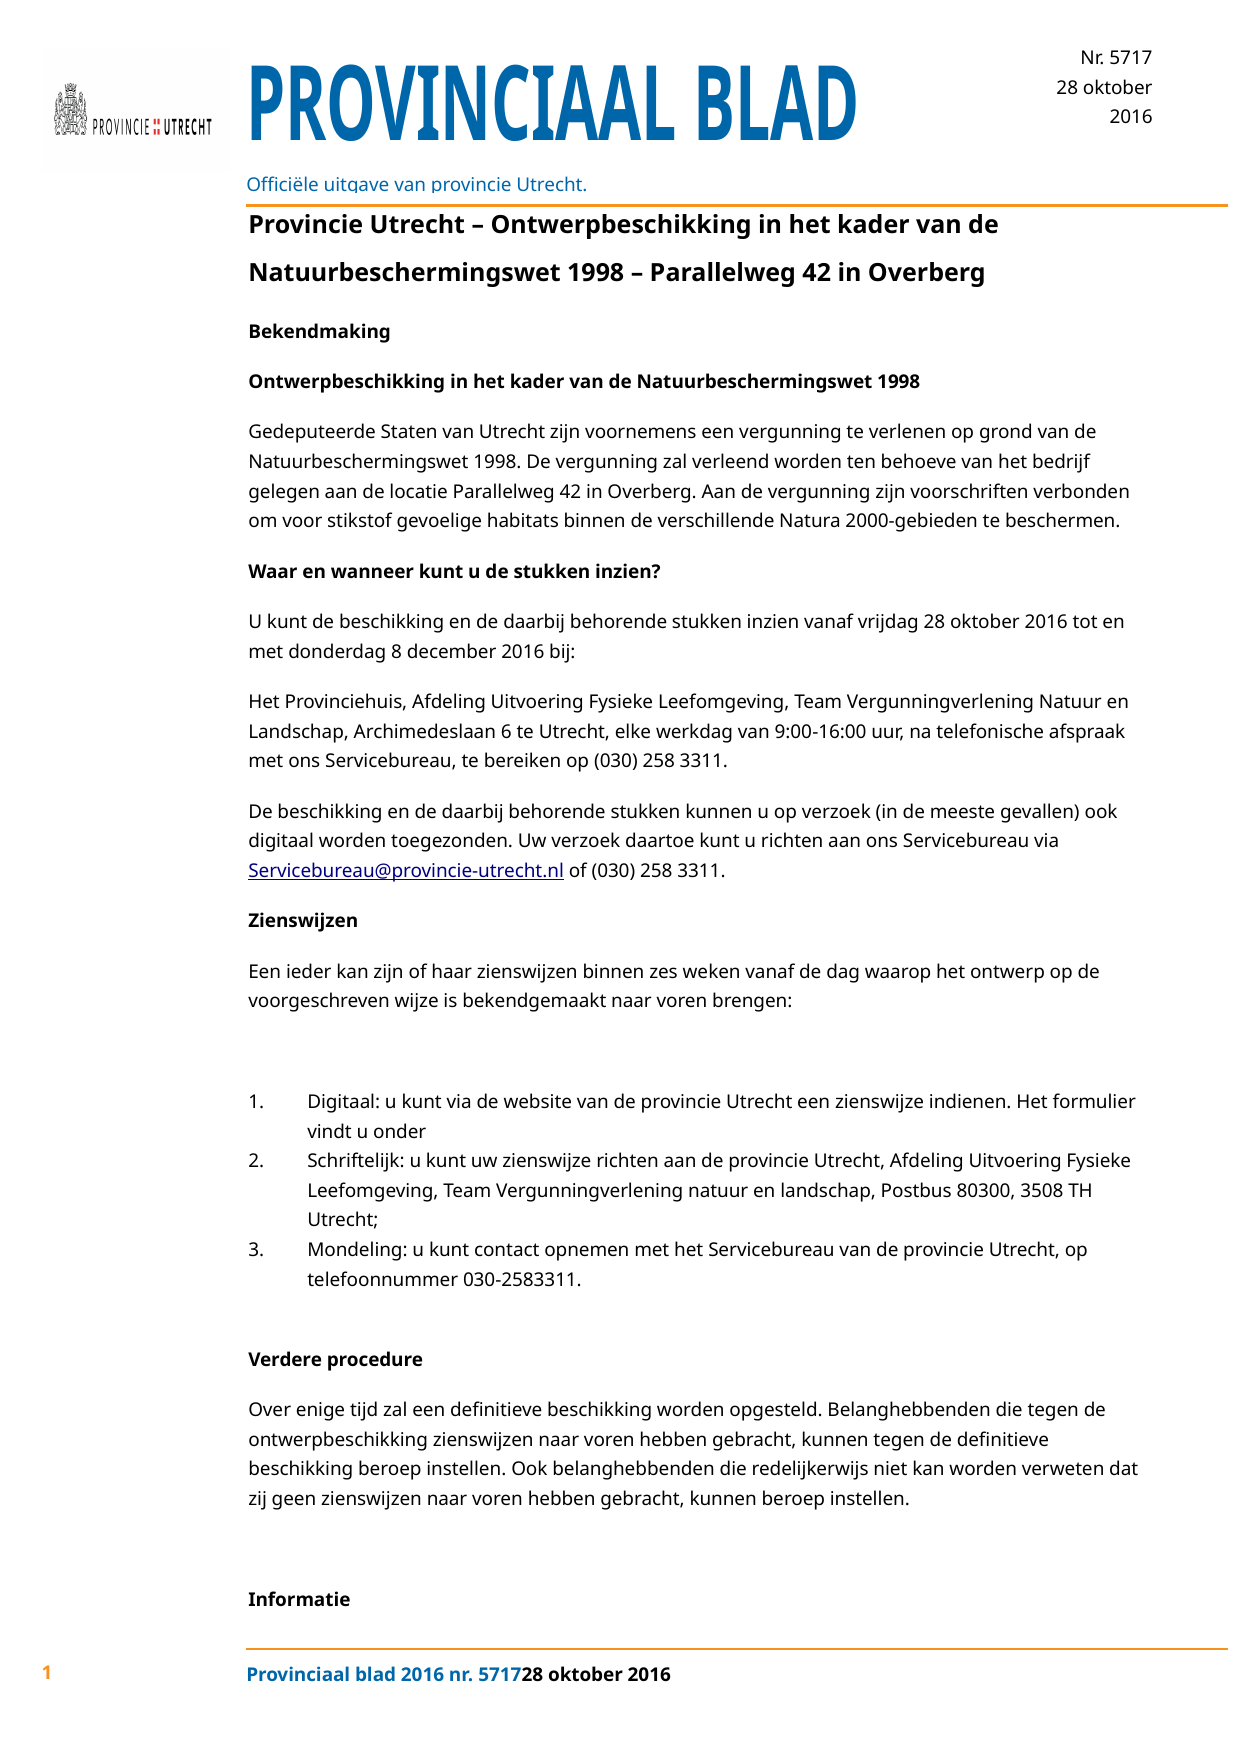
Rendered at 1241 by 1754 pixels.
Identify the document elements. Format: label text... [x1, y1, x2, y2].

list Mondeling: u kunt contact opnemen met het Servicebureau van de provincie Utrecht, op telefoonnummer 030-2583311. [248, 1236, 1152, 1292]
text Over enige tijd zal een definitieve beschikking worden opgesteld. Belanghebbenden die tegen de ontwerpbeschikking zienswijzen naar voren hebben gebracht, kunnen tegen de definitieve beschikking beroep instellen. Ook belanghebbenden die redelijkerwijs niet kan worden verweten dat zij geen zienswijzen naar voren hebben gebracht, kunnen beroep instellen. [248, 1396, 1152, 1511]
text Gedeputeerde Staten van Utrecht zijn voornemens een vergunning te verlenen op grond van de Natuurbeschermingswet 1998. De vergunning zal verleend worden ten behoeve van het bedrijf gelegen aan de locatie Parallelweg 42 in Overberg. Aan de vergunning zijn voorschriften verbonden om voor stikstof gevoelige habitats binnen de verschillende Natura 2000-gebieden te beschermen. [248, 419, 1152, 533]
list Digitaal: u kunt via de website van de provincie Utrecht een zienswijze indienen. Het formulier vindt u onder [248, 1088, 1152, 1144]
text Bekendmaking [248, 318, 1152, 344]
text Provincie Utrecht – Ontwerpbeschikking in het kader van de Natuurbeschermingswet 1998 – Parallelweg 42 in Overberg [248, 207, 1152, 288]
picture [41, 47, 231, 172]
text Verdere procedure [248, 1346, 1152, 1372]
list Schriftelijk: u kunt uw zienswijze richten aan de provincie Utrecht, Afdeling Uitvoering Fysieke Leefomgeving, Team Vergunningverlening natuur en landschap, Postbus 80300, 3508 TH Utrecht; [248, 1147, 1152, 1232]
text Waar en wanneer kunt u de stukken inzien? [248, 558, 1152, 584]
text Ontwerpbeschikking in het kader van de Natuurbeschermingswet 1998 [248, 368, 1152, 394]
text U kunt de beschikking en de daarbij behorende stukken inzien vanaf vrijdag 28 oktober 2016 tot en met donderdag 8 december 2016 bij: [248, 608, 1152, 664]
text Zienswijzen [248, 907, 1152, 933]
text Informatie [248, 1586, 1152, 1612]
text Het Provinciehuis, Afdeling Uitvoering Fysieke Leefomgeving, Team Vergunningverlening Natuur en Landschap, Archimedeslaan 6 te Utrecht, elke werkdag van 9:00‑16:00 uur, na telefonische afspraak met ons Servicebureau, te bereiken op (030) 258 3311. [248, 688, 1152, 773]
text Een ieder kan zijn of haar zienswijzen binnen zes weken vanaf de dag waarop het ontwerp op de voorgeschreven wijze is bekendgemaakt naar voren brengen: [248, 958, 1152, 1013]
text De beschikking en de daarbij behorende stukken kunnen u op verzoek (in de meeste gevallen) ook digitaal worden toegezonden. Uw verzoek daartoe kunt u richten aan ons Servicebureau via Servicebureau@provincie-utrecht.nl of (030) 258 3311. [248, 798, 1152, 883]
